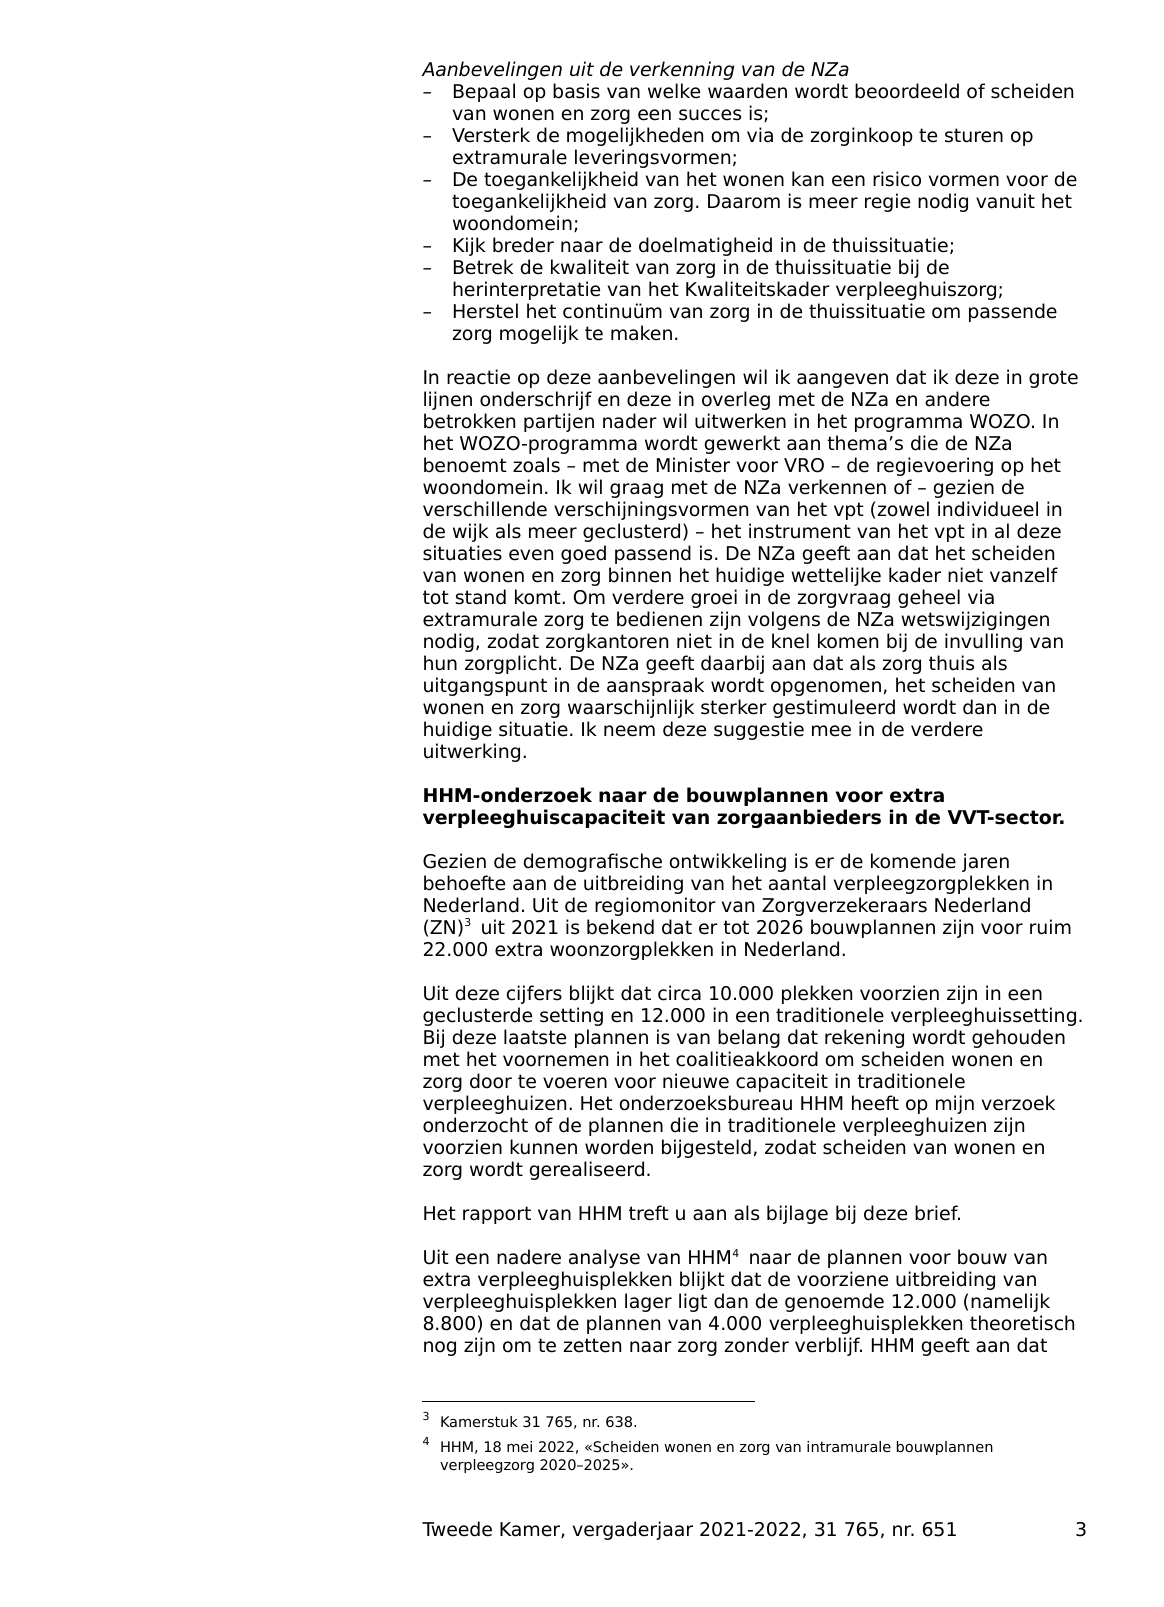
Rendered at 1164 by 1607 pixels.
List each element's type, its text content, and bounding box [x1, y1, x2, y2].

subtitle Aanbevelingen uit de verkenning van de NZa [422, 59, 1087, 81]
text In reactie op deze aanbevelingen wil ik aangeven dat ik deze in grote lijnen onderschrijf en deze in overleg met de NZa en andere betrokken partijen nader wil uitwerken in het programma WOZO. In het WOZO-programma wordt gewerkt aan thema’s die de NZa benoemt zoals – met de Minister voor VRO – de regievoering op het woondomein. Ik wil graag met de NZa verkennen of – gezien de verschillende verschijningsvormen van het vpt (zowel individueel in de wijk als meer geclusterd) – het instrument van het vpt in al deze situaties even goed passend is. De NZa geeft aan dat het scheiden van wonen en zorg binnen het huidige wettelijke kader niet vanzelf tot stand komt. Om verdere groei in de zorgvraag geheel via extramurale zorg te bedienen zijn volgens de NZa wetswijzigingen nodig, zodat zorgkantoren niet in de knel komen bij de invulling van hun zorgplicht. De NZa geeft daarbij aan dat als zorg thuis als uitgangspunt in de aanspraak wordt opgenomen, het scheiden van wonen en zorg waarschijnlijk sterker gestimuleerd wordt dan in de huidige situatie. Ik neem deze suggestie mee in de verdere uitwerking. [422, 367, 1087, 763]
text – Bepaal op basis van welke waarden wordt beoordeeld of scheiden van wonen en zorg een succes is; [422, 81, 1087, 125]
text Uit deze cijfers blijkt dat circa 10.000 plekken voorzien zijn in een geclusterde setting en 12.000 in een traditionele verpleeghuissetting. Bij deze laatste plannen is van belang dat rekening wordt gehouden met het voornemen in het coalitieakkoord om scheiden wonen en zorg door te voeren voor nieuwe capaciteit in traditionele verpleeghuizen. Het onderzoeksbureau HHM heeft op mijn verzoek onderzocht of de plannen die in traditionele verpleeghuizen zijn voorzien kunnen worden bijgesteld, zodat scheiden van wonen en zorg wordt gerealiseerd. [422, 983, 1087, 1181]
text – Herstel het continuüm van zorg in de thuissituatie om passende zorg mogelijk te maken. [422, 301, 1087, 345]
text Het rapport van HHM treft u aan als bijlage bij deze brief. [422, 1203, 1087, 1225]
text Uit een nadere analyse van HHM naar de plannen voor bouw van extra verpleeghuisplekken blijkt dat de voorziene uitbreiding van verpleeghuisplekken lager ligt dan de genoemde 12.000 (namelijk 8.800) en dat de plannen van 4.000 verpleeghuisplekken theoretisch nog zijn om te zetten naar zorg zonder verblijf. HHM geeft aan dat [422, 1247, 1087, 1357]
text – Kijk breder naar de doelmatigheid in de thuissituatie; [422, 235, 1087, 257]
text – Versterk de mogelijkheden om via de zorginkoop te sturen op extramurale leveringsvormen; [422, 125, 1087, 169]
text HHM, 18 mei 2022, «Scheiden wonen en zorg van intramurale bouwplannen verpleegzorg 2020–2025». [422, 1435, 1087, 1474]
text – Betrek de kwaliteit van zorg in de thuissituatie bij de herinterpretatie van het Kwaliteitskader verpleeghuiszorg; [422, 257, 1087, 301]
text Kamerstuk 31 765, nr. 638. [422, 1410, 1087, 1432]
subtitle HHM-onderzoek naar de bouwplannen voor extra verpleeghuiscapaciteit van zorgaanbieders in de VVT-sector. [422, 785, 1087, 829]
text Gezien de demografische ontwikkeling is er de komende jaren behoefte aan de uitbreiding van het aantal verpleegzorgplekken in Nederland. Uit de regiomonitor van Zorgverzekeraars Nederland (ZN) uit 2021 is bekend dat er tot 2026 bouwplannen zijn voor ruim 22.000 extra woonzorgplekken in Nederland. [422, 851, 1087, 961]
text – De toegankelijkheid van het wonen kan een risico vormen voor de toegankelijkheid van zorg. Daarom is meer regie nodig vanuit het woondomein; [422, 169, 1087, 235]
